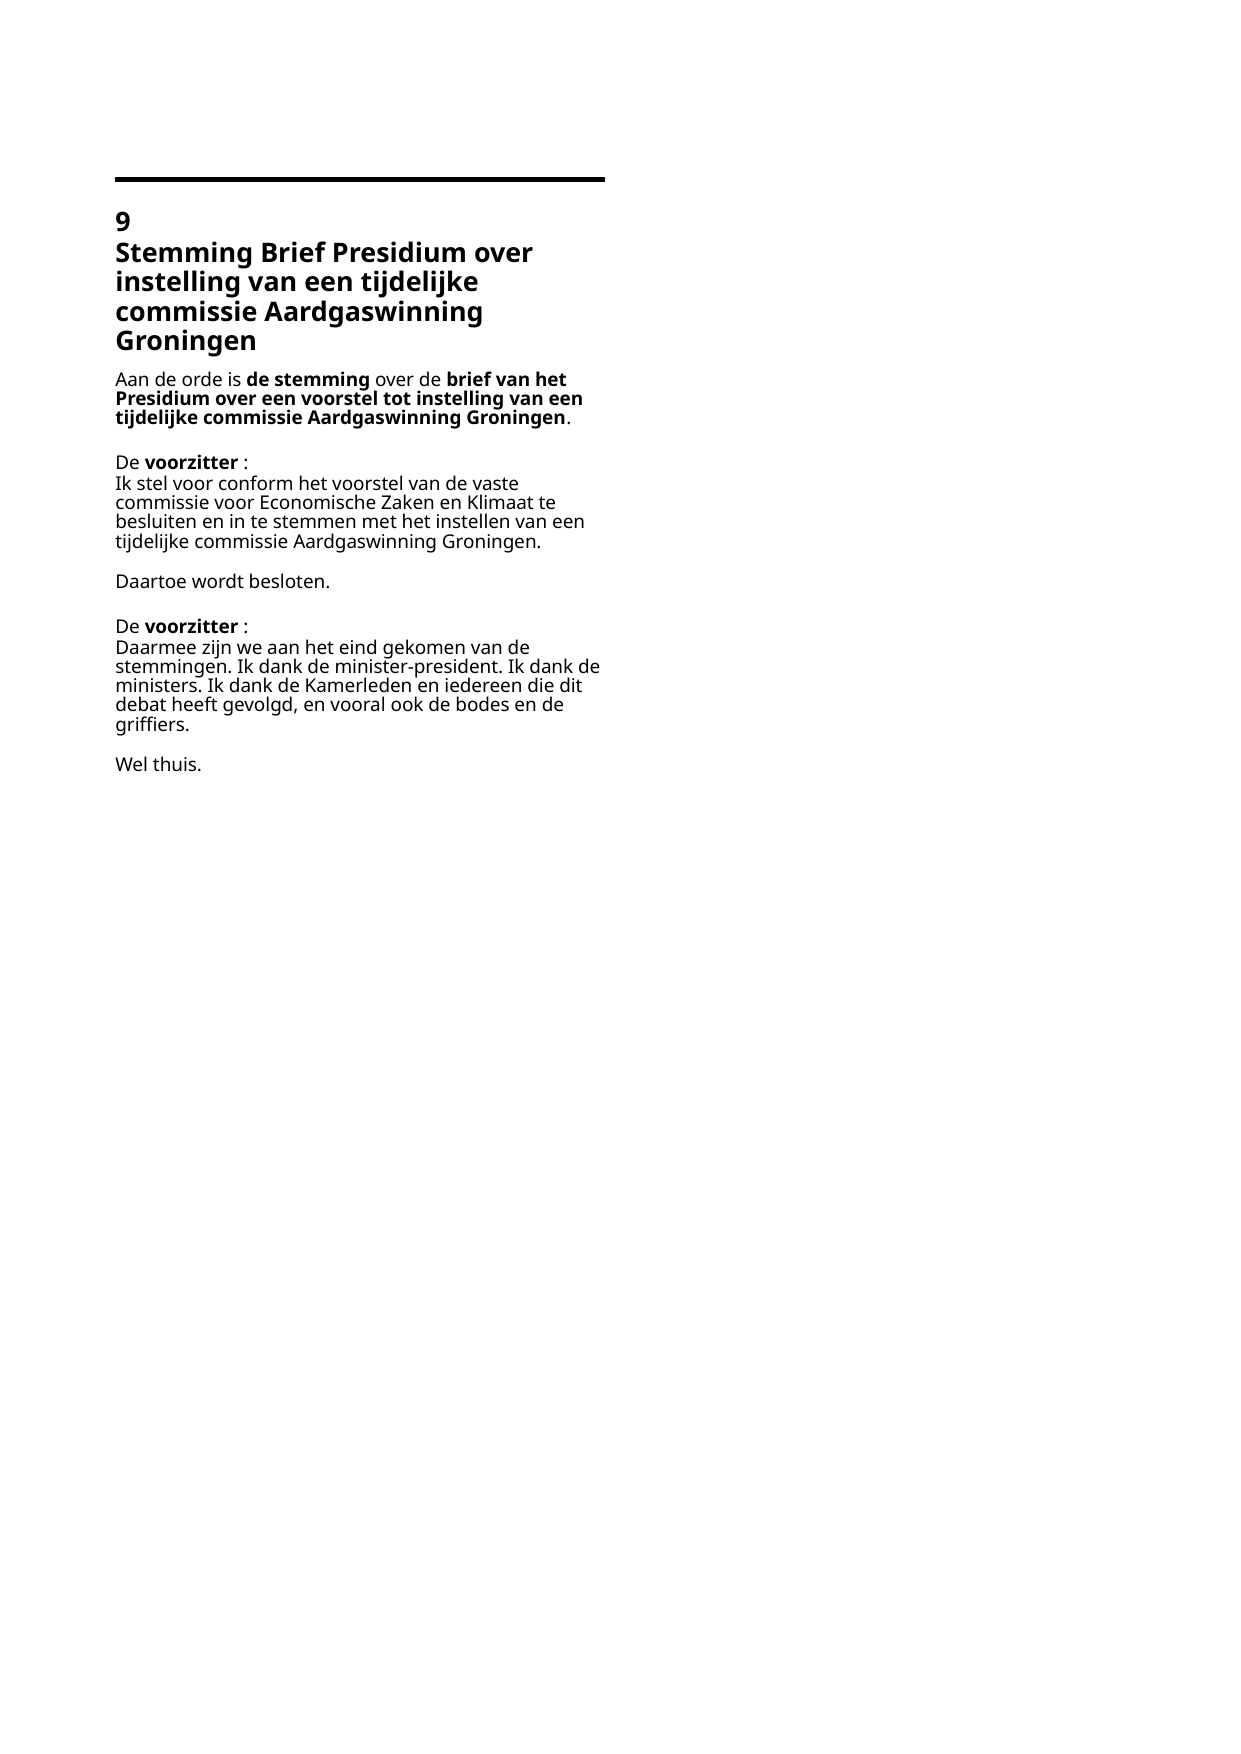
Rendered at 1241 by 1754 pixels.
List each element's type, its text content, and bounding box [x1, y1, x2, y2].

text 9 [115, 203, 605, 239]
text De voorzitter : [115, 449, 605, 475]
text Daarmee zijn we aan het eind gekomen van de stemmingen. Ik dank de minister-president. Ik dank de ministers. Ik dank de Kamerleden en iedereen die dit debat heeft gevolgd, en vooral ook de bodes en de griffiers. [115, 639, 605, 735]
text Stemming Brief Presidium over instelling van een tijdelijke commissie Aardgaswinning Groningen [115, 239, 605, 371]
text De voorzitter : [115, 613, 605, 639]
text Daartoe wordt besloten. [115, 573, 605, 592]
text Aan de orde is de stemming over de brief van het Presidium over een voorstel tot instelling van een tijdelijke commissie Aardgaswinning Groningen. [115, 371, 605, 428]
text Wel thuis. [115, 756, 605, 775]
text Ik stel voor conform het voorstel van de vaste commissie voor Economische Zaken en Klimaat te besluiten en in te stemmen met het instellen van een tijdelijke commissie Aardgaswinning Groningen. [115, 475, 605, 552]
